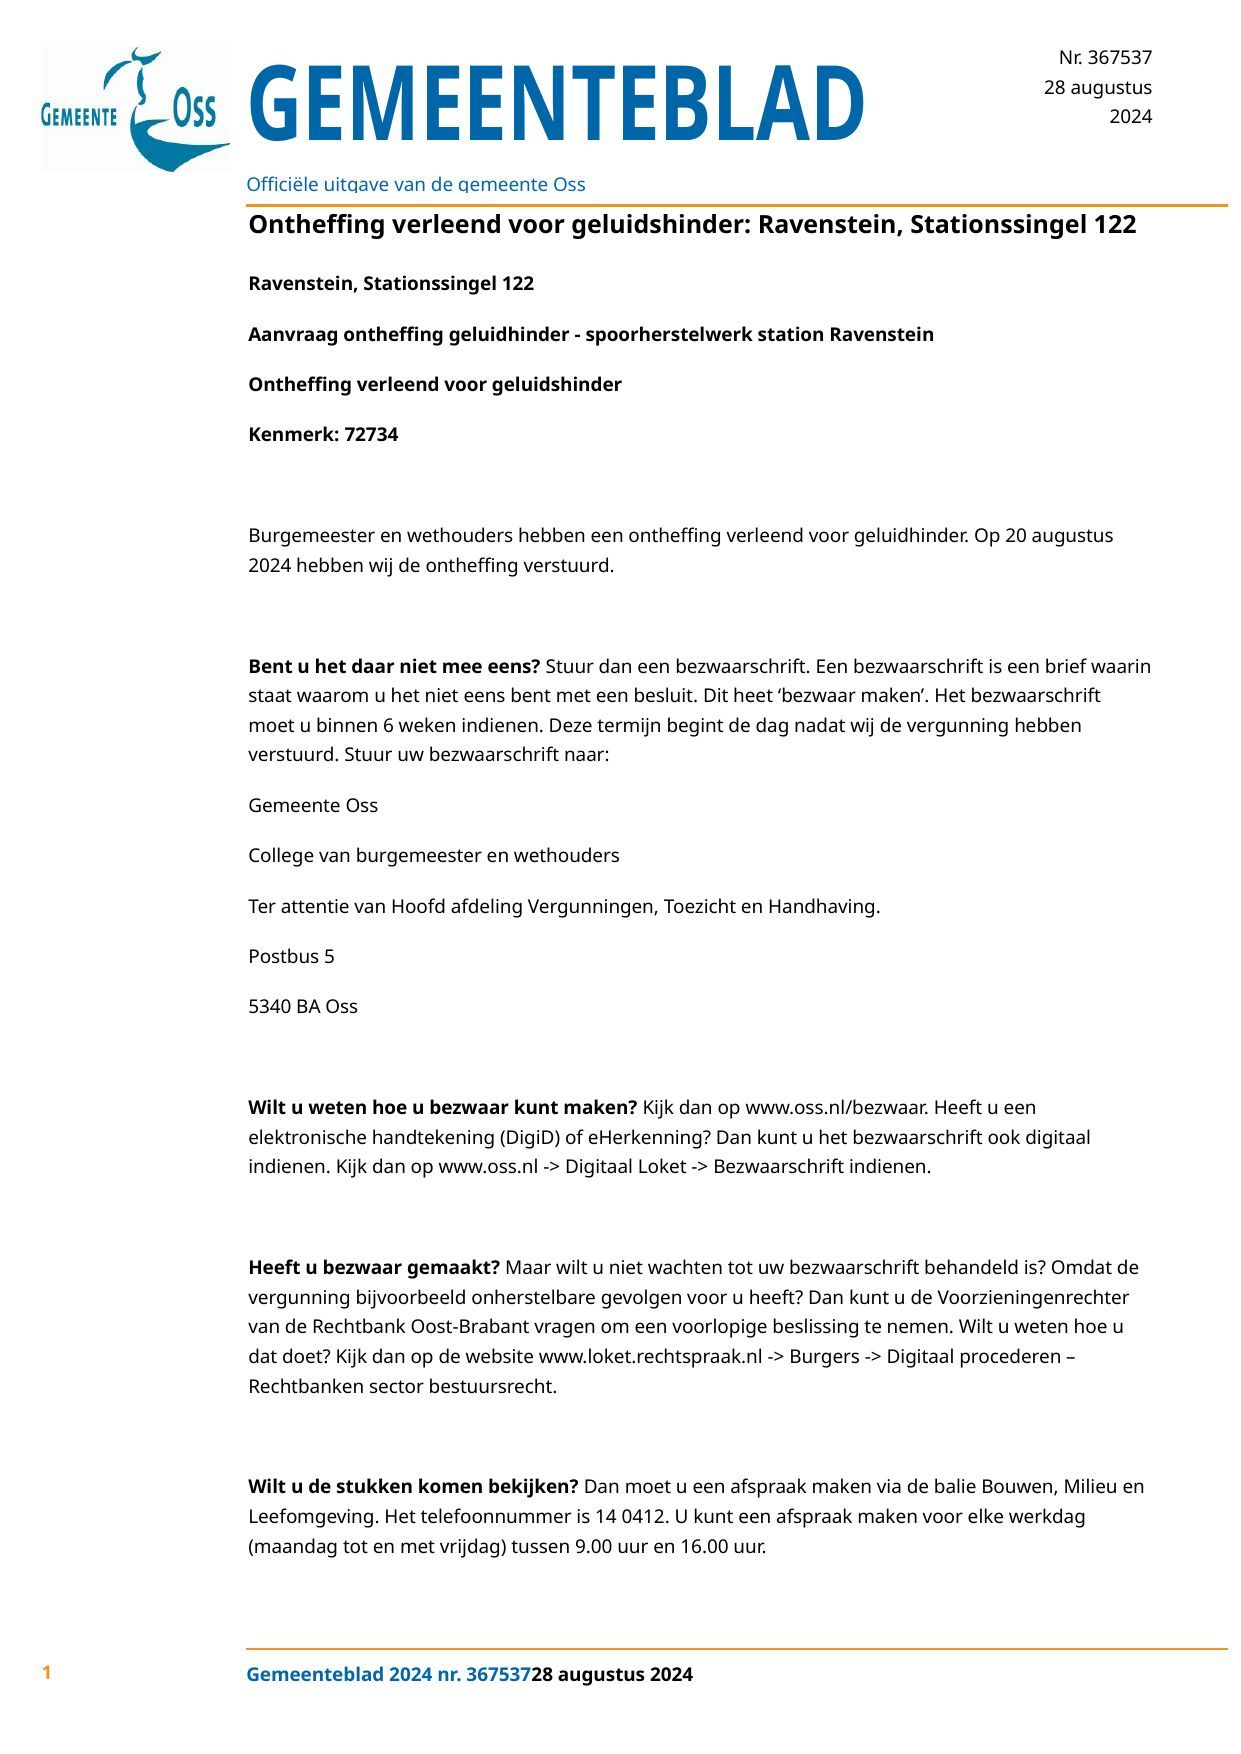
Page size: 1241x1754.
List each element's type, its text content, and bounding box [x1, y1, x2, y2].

text Burgemeester en wethouders hebben een ontheffing verleend voor geluidhinder. Op 20 augustus 2024 hebben wij de ontheffing verstuurd. [248, 522, 1152, 578]
text Ontheffing verleend voor geluidshinder: Ravenstein, Stationssingel 122 [248, 207, 1152, 241]
picture [41, 47, 231, 172]
text College van burgemeester en wethouders [248, 842, 1152, 868]
text 5340 BA Oss [248, 994, 1152, 1019]
text Bent u het daar niet mee eens? Stuur dan een bezwaarschrift. Een bezwaarschrift is een brief waarin staat waarom u het niet eens bent met een besluit. Dit heet ‘bezwaar maken’. Het bezwaarschrift moet u binnen 6 weken indienen. Deze termijn begint de dag nadat wij de vergunning hebben verstuurd. Stuur uw bezwaarschrift naar: [248, 653, 1152, 767]
text Ter attentie van Hoofd afdeling Vergunningen, Toezicht en Handhaving. [248, 893, 1152, 918]
text Postbus 5 [248, 943, 1152, 969]
text Ravenstein, Stationssingel 122 [248, 270, 1152, 296]
text Kenmerk: 72734 [248, 422, 1152, 447]
text Ontheffing verleend voor geluidshinder [248, 371, 1152, 397]
text Wilt u de stukken komen bekijken? Dan moet u een afspraak maken via de balie Bouwen, Milieu en Leefomgeving. Het telefoonnummer is 14 0412. U kunt een afspraak maken voor elke werkdag (maandag tot en met vrijdag) tussen 9.00 uur en 16.00 uur. [248, 1474, 1152, 1558]
text Wilt u weten hoe u bezwaar kunt maken? Kijk dan op www.oss.nl/bezwaar. Heeft u een elektronische handtekening (DigiD) of eHerkenning? Dan kunt u het bezwaarschrift ook digitaal indienen. Kijk dan op www.oss.nl -> Digitaal Loket -> Bezwaarschrift indienen. [248, 1094, 1152, 1179]
text Gemeente Oss [248, 792, 1152, 818]
text Heeft u bezwaar gemaakt? Maar wilt u niet wachten tot uw bezwaarschrift behandeld is? Omdat de vergunning bijvoorbeeld onherstelbare gevolgen voor u heeft? Dan kunt u de Voorzieningenrechter van de Rechtbank Oost-Brabant vragen om een voorlopige beslissing te nemen. Wilt u weten hoe u dat doet? Kijk dan op de website www.loket.rechtspraak.nl -> Burgers -> Digitaal procederen – Rechtbanken sector bestuursrecht. [248, 1254, 1152, 1398]
text Aanvraag ontheffing geluidhinder - spoorherstelwerk station Ravenstein [248, 321, 1152, 346]
